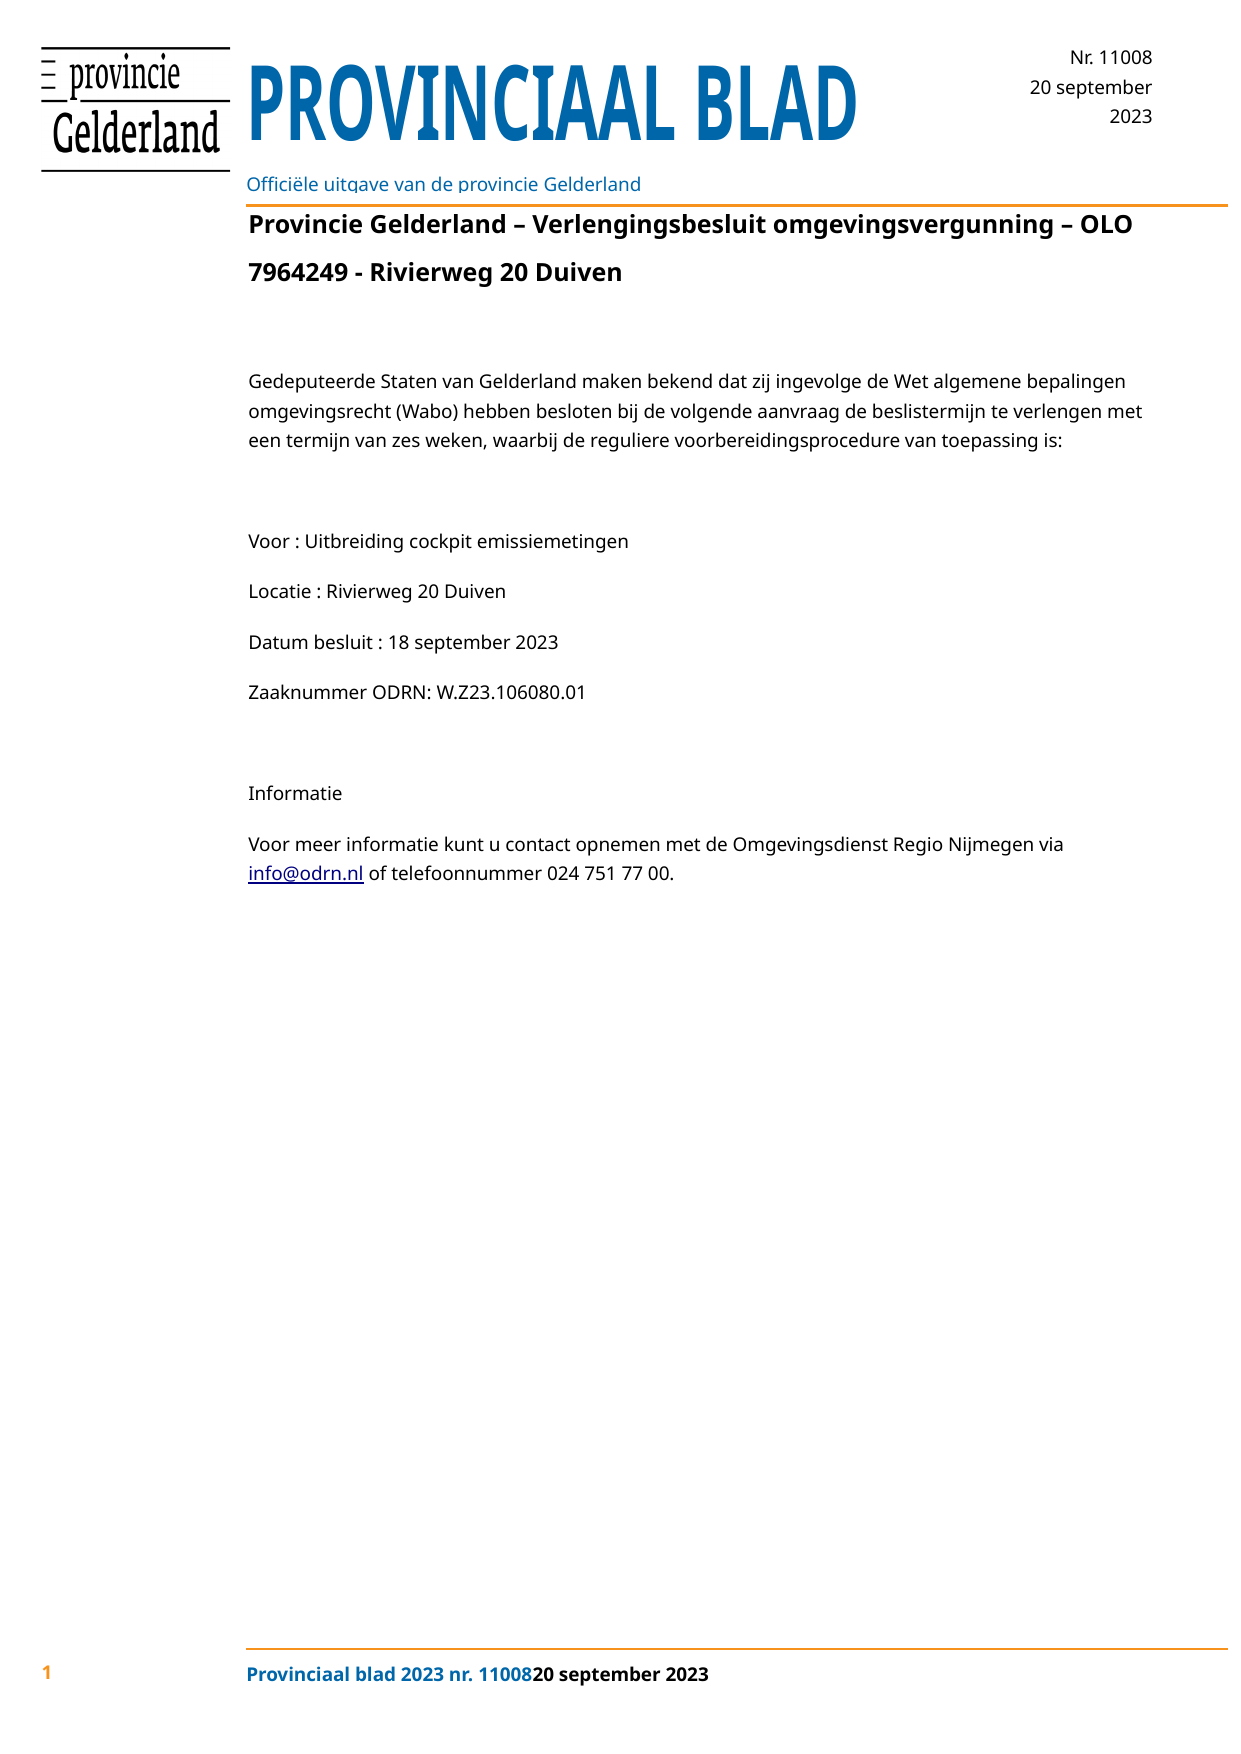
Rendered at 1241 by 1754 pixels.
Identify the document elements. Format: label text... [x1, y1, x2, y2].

picture [41, 47, 231, 172]
text Provincie Gelderland – Verlengingsbesluit omgevingsvergunning – OLO 7964249 - Rivierweg 20 Duiven [248, 207, 1152, 288]
text Datum besluit : 18 september 2023 [248, 629, 1152, 655]
text Gedeputeerde Staten van Gelderland maken bekend dat zij ingevolge de Wet algemene bepalingen omgevingsrecht (Wabo) hebben besloten bij de volgende aanvraag de beslistermijn te verlengen met een termijn van zes weken, waarbij de reguliere voorbereidingsprocedure van toepassing is: [248, 368, 1152, 453]
text Locatie : Rivierweg 20 Duiven [248, 579, 1152, 604]
text Voor meer informatie kunt u contact opnemen met de Omgevingsdienst Regio Nijmegen via info@odrn.nl of telefoonnummer 024 751 77 00. [248, 831, 1152, 886]
text Zaaknummer ODRN: W.Z23.106080.01 [248, 679, 1152, 705]
text Voor : Uitbreiding cockpit emissiemetingen [248, 528, 1152, 554]
text Informatie [248, 780, 1152, 806]
